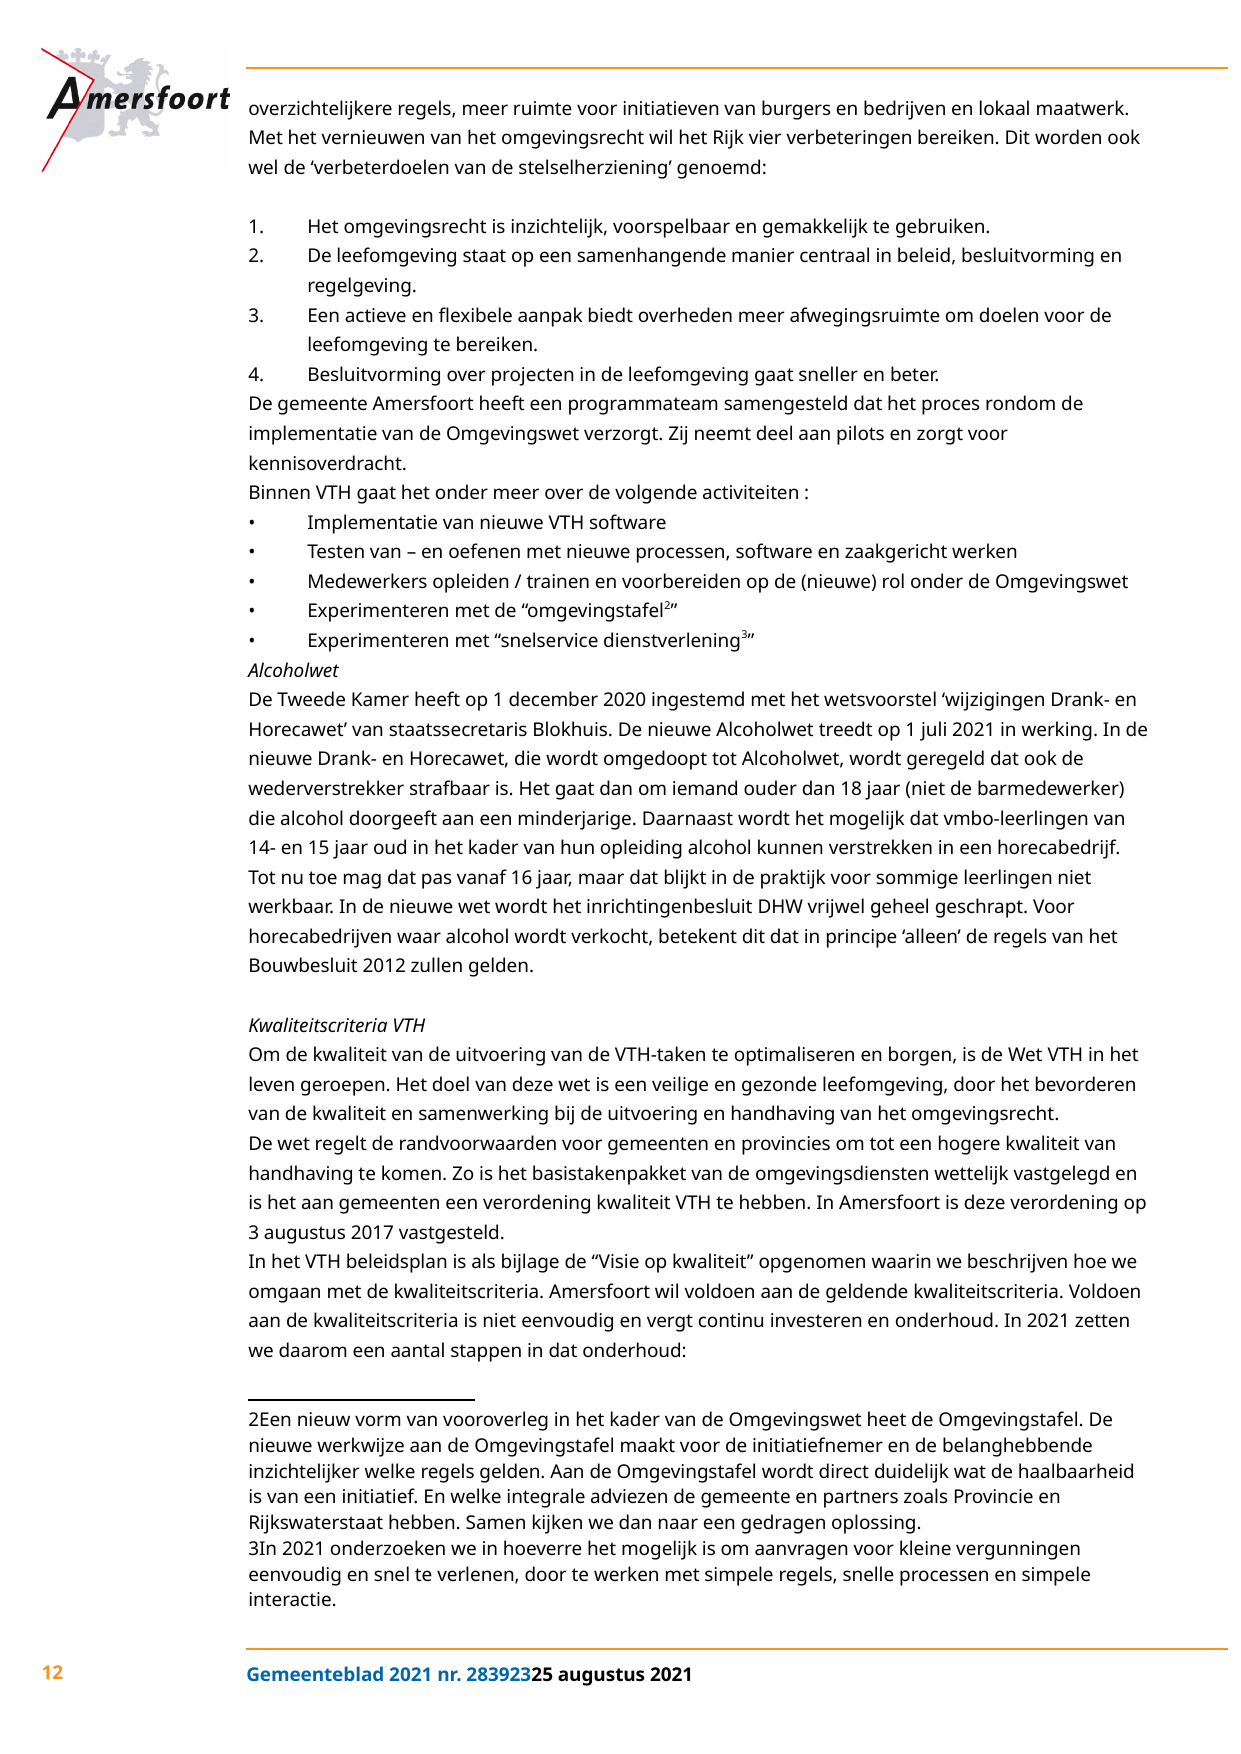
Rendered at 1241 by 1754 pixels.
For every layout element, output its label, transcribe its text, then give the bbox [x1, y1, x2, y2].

list Medewerkers opleiden / trainen en voorbereiden op de (nieuwe) rol onder de Omgevingswet [248, 568, 1152, 594]
text In het VTH beleidsplan is als bijlage de “Visie op kwaliteit” opgenomen waarin we beschrijven hoe we omgaan met de kwaliteitscriteria. Amersfoort wil voldoen aan de geldende kwaliteitscriteria. Voldoen aan de kwaliteitscriteria is niet eenvoudig en vergt continu investeren en onderhoud. In 2021 zetten we daarom een aantal stappen in dat onderhoud: [248, 1248, 1152, 1363]
text Binnen VTH gaat het onder meer over de volgende activiteiten : [248, 479, 1152, 505]
list Testen van – en oefenen met nieuwe processen, software en zaakgericht werken [248, 538, 1152, 564]
text De gemeente Amersfoort heeft een programmateam samengesteld dat het proces rondom de implementatie van de Omgevingswet verzorgt. Zij neemt deel aan pilots en zorgt voor kennisoverdracht. [248, 391, 1152, 476]
list Het omgevingsrecht is inzichtelijk, voorspelbaar en gemakkelijk te gebruiken. [248, 213, 1152, 239]
text Om de kwaliteit van de uitvoering van de VTH-taken te optimaliseren en borgen, is de Wet VTH in het leven geroepen. Het doel van deze wet is een veilige en gezonde leefomgeving, door het bevorderen van de kwaliteit en samenwerking bij de uitvoering en handhaving van het omgevingsrecht. [248, 1041, 1152, 1126]
text Kwaliteitscriteria VTH [248, 1012, 1152, 1038]
text De wet regelt de randvoorwaarden voor gemeenten en provincies om tot een hogere kwaliteit van handhaving te komen. Zo is het basistakenpakket van de omgevingsdiensten wettelijk vastgelegd en is het aan gemeenten een verordening kwaliteit VTH te hebben. In Amersfoort is deze verordening op 3 augustus 2017 vastgesteld. [248, 1130, 1152, 1245]
text Alcoholwet [248, 657, 1152, 683]
text De Tweede Kamer heeft op 1 december 2020 ingestemd met het wetsvoorstel ‘wijzigingen Drank- en Horecawet’ van staatssecretaris Blokhuis. De nieuwe Alcoholwet treedt op 1 juli 2021 in werking. In de nieuwe Drank- en Horecawet, die wordt omgedoopt tot Alcoholwet, wordt geregeld dat ook de wederverstrekker strafbaar is. Het gaat dan om iemand ouder dan 18 jaar (niet de barmedewerker) die alcohol doorgeeft aan een minderjarige. Daarnaast wordt het mogelijk dat vmbo-leerlingen van 14- en 15 jaar oud in het kader van hun opleiding alcohol kunnen verstrekken in een horecabedrijf. Tot nu toe mag dat pas vanaf 16 jaar, maar dat blijkt in de praktijk voor sommige leerlingen niet werkbaar. In de nieuwe wet wordt het inrichtingenbesluit DHW vrijwel geheel geschrapt. Voor horecabedrijven waar alcohol wordt verkocht, betekent dit dat in principe ‘alleen’ de regels van het Bouwbesluit 2012 zullen gelden. [248, 686, 1152, 978]
list Een actieve en flexibele aanpak biedt overheden meer afwegingsruimte om doelen voor de leefomgeving te bereiken. [248, 302, 1152, 357]
list De leefomgeving staat op een samenhangende manier centraal in beleid, besluitvorming en regelgeving. [248, 243, 1152, 298]
list Implementatie van nieuwe VTH software [248, 509, 1152, 535]
list In 2021 onderzoeken we in hoeverre het mogelijk is om aanvragen voor kleine vergunningen eenvoudig en snel te verlenen, door te werken met simpele regels, snelle processen en simpele interactie. [248, 1535, 1152, 1612]
list Experimenteren met “snelservice dienstverlening” [248, 627, 1152, 653]
text overzichtelijkere regels, meer ruimte voor initiatieven van burgers en bedrijven en lokaal maatwerk. Met het vernieuwen van het omgevingsrecht wil het Rijk vier verbeteringen bereiken. Dit worden ook wel de ‘verbeterdoelen van de stelselherziening’ genoemd: [248, 95, 1152, 180]
list Besluitvorming over projecten in de leefomgeving gaat sneller en beter. [248, 361, 1152, 387]
list Een nieuw vorm van vooroverleg in het kader van de Omgevingswet heet de Omgevingstafel. De nieuwe werkwijze aan de Omgevingstafel maakt voor de initiatiefnemer en de belanghebbende inzichtelijker welke regels gelden. Aan de Omgevingstafel wordt direct duidelijk wat de haalbaarheid is van een initiatief. En welke integrale adviezen de gemeente en partners zoals Provincie en Rijkswaterstaat hebben. Samen kijken we dan naar een gedragen oplossing. [248, 1406, 1152, 1535]
picture [41, 47, 231, 172]
list Experimenteren met de “omgevingstafel” [248, 598, 1152, 623]
